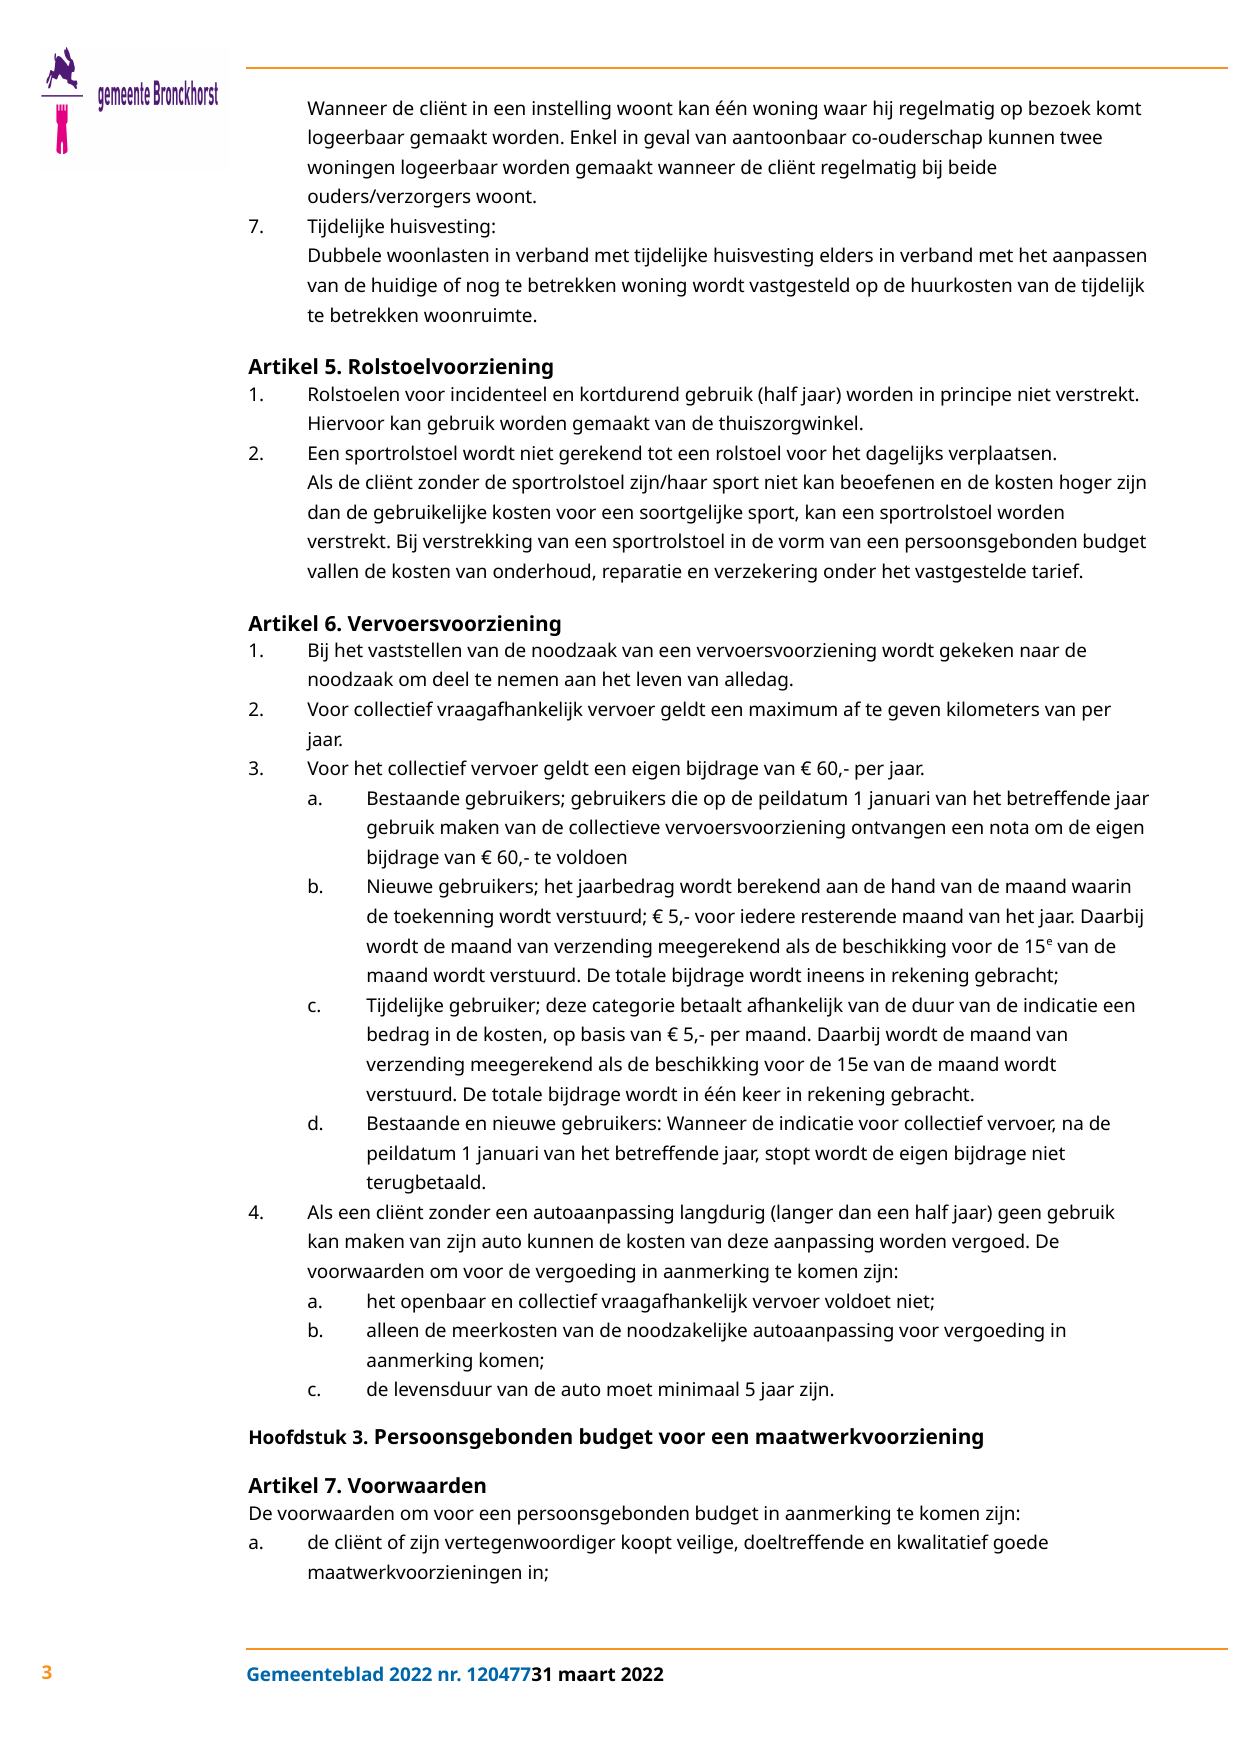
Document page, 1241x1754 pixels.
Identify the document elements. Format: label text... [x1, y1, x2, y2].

list Bestaande en nieuwe gebruikers: Wanneer de indicatie voor collectief vervoer, na de peildatum 1 januari van het betreffende jaar, stopt wordt de eigen bijdrage niet terugbetaald. [307, 1110, 1152, 1195]
list de cliënt of zijn vertegenwoordiger koopt veilige, doeltreffende en kwalitatief goede maatwerkvoorzieningen in; [248, 1529, 1152, 1585]
list Een sportrolstoel wordt niet gerekend tot een rolstoel voor het dagelijks verplaatsen. [248, 440, 1152, 466]
list het openbaar en collectief vraagafhankelijk vervoer voldoet niet; [307, 1288, 1152, 1314]
list Als de cliënt zonder de sportrolstoel zijn/haar sport niet kan beoefenen en de kosten hoger zijn dan de gebruikelijke kosten voor een soortgelijke sport, kan een sportrolstoel worden verstrekt. Bij verstrekking van een sportrolstoel in de vorm van een persoonsgebonden budget vallen de kosten van onderhoud, reparatie en verzekering onder het vastgestelde tarief. [248, 469, 1152, 584]
list de levensduur van de auto moet minimaal 5 jaar zijn. [307, 1377, 1152, 1402]
list Nieuwe gebruikers; het jaarbedrag wordt berekend aan de hand van de maand waarin de toekenning wordt verstuurd; € 5,- voor iedere resterende maand van het jaar. Daarbij wordt de maand van verzending meegerekend als de beschikking voor de 15e van de maand wordt verstuurd. De totale bijdrage wordt ineens in rekening gebracht; [307, 874, 1152, 988]
picture [41, 47, 231, 172]
list Dubbele woonlasten in verband met tijdelijke huisvesting elders in verband met het aanpassen van de huidige of nog te betrekken woning wordt vastgesteld op de huurkosten van de tijdelijk te betrekken woonruimte. [248, 243, 1152, 328]
list Bij het vaststellen van de noodzaak van een vervoersvoorziening wordt gekeken naar de noodzaak om deel te nemen aan het leven van alledag. [248, 637, 1152, 692]
list Voor het collectief vervoer geldt een eigen bijdrage van € 60,- per jaar. [248, 755, 1152, 781]
list Tijdelijke huisvesting: [248, 213, 1152, 239]
text De voorwaarden om voor een persoonsgebonden budget in aanmerking te komen zijn: [248, 1500, 1152, 1526]
text Artikel 6. Vervoersvoorziening [248, 609, 1152, 637]
text Hoofdstuk 3. Persoonsgebonden budget voor een maatwerkvoorziening [248, 1422, 1152, 1451]
list Tijdelijke gebruiker; deze categorie betaalt afhankelijk van de duur van de indicatie een bedrag in de kosten, op basis van € 5,- per maand. Daarbij wordt de maand van verzending meegerekend als de beschikking voor de 15e van de maand wordt verstuurd. De totale bijdrage wordt in één keer in rekening gebracht. [307, 992, 1152, 1107]
list Als een cliënt zonder een autoaanpassing langdurig (langer dan een half jaar) geen gebruik kan maken van zijn auto kunnen de kosten van deze aanpassing worden vergoed. De voorwaarden om voor de vergoeding in aanmerking te komen zijn: [248, 1199, 1152, 1284]
list Rolstoelen voor incidenteel en kortdurend gebruik (half jaar) worden in principe niet verstrekt. Hiervoor kan gebruik worden gemaakt van de thuiszorgwinkel. [248, 381, 1152, 436]
list Voor collectief vraagafhankelijk vervoer geldt een maximum af te geven kilometers van per jaar. [248, 696, 1152, 752]
list Wanneer de cliënt in een instelling woont kan één woning waar hij regelmatig op bezoek komt logeerbaar gemaakt worden. Enkel in geval van aantoonbaar co-ouderschap kunnen twee woningen logeerbaar worden gemaakt wanneer de cliënt regelmatig bij beide ouders/verzorgers woont. [248, 95, 1152, 209]
text Artikel 7. Voorwaarden [248, 1472, 1152, 1500]
list Bestaande gebruikers; gebruikers die op de peildatum 1 januari van het betreffende jaar gebruik maken van de collectieve vervoersvoorziening ontvangen een nota om de eigen bijdrage van € 60,- te voldoen [307, 785, 1152, 870]
list alleen de meerkosten van de noodzakelijke autoaanpassing voor vergoeding in aanmerking komen; [307, 1317, 1152, 1373]
text Artikel 5. Rolstoelvoorziening [248, 352, 1152, 381]
